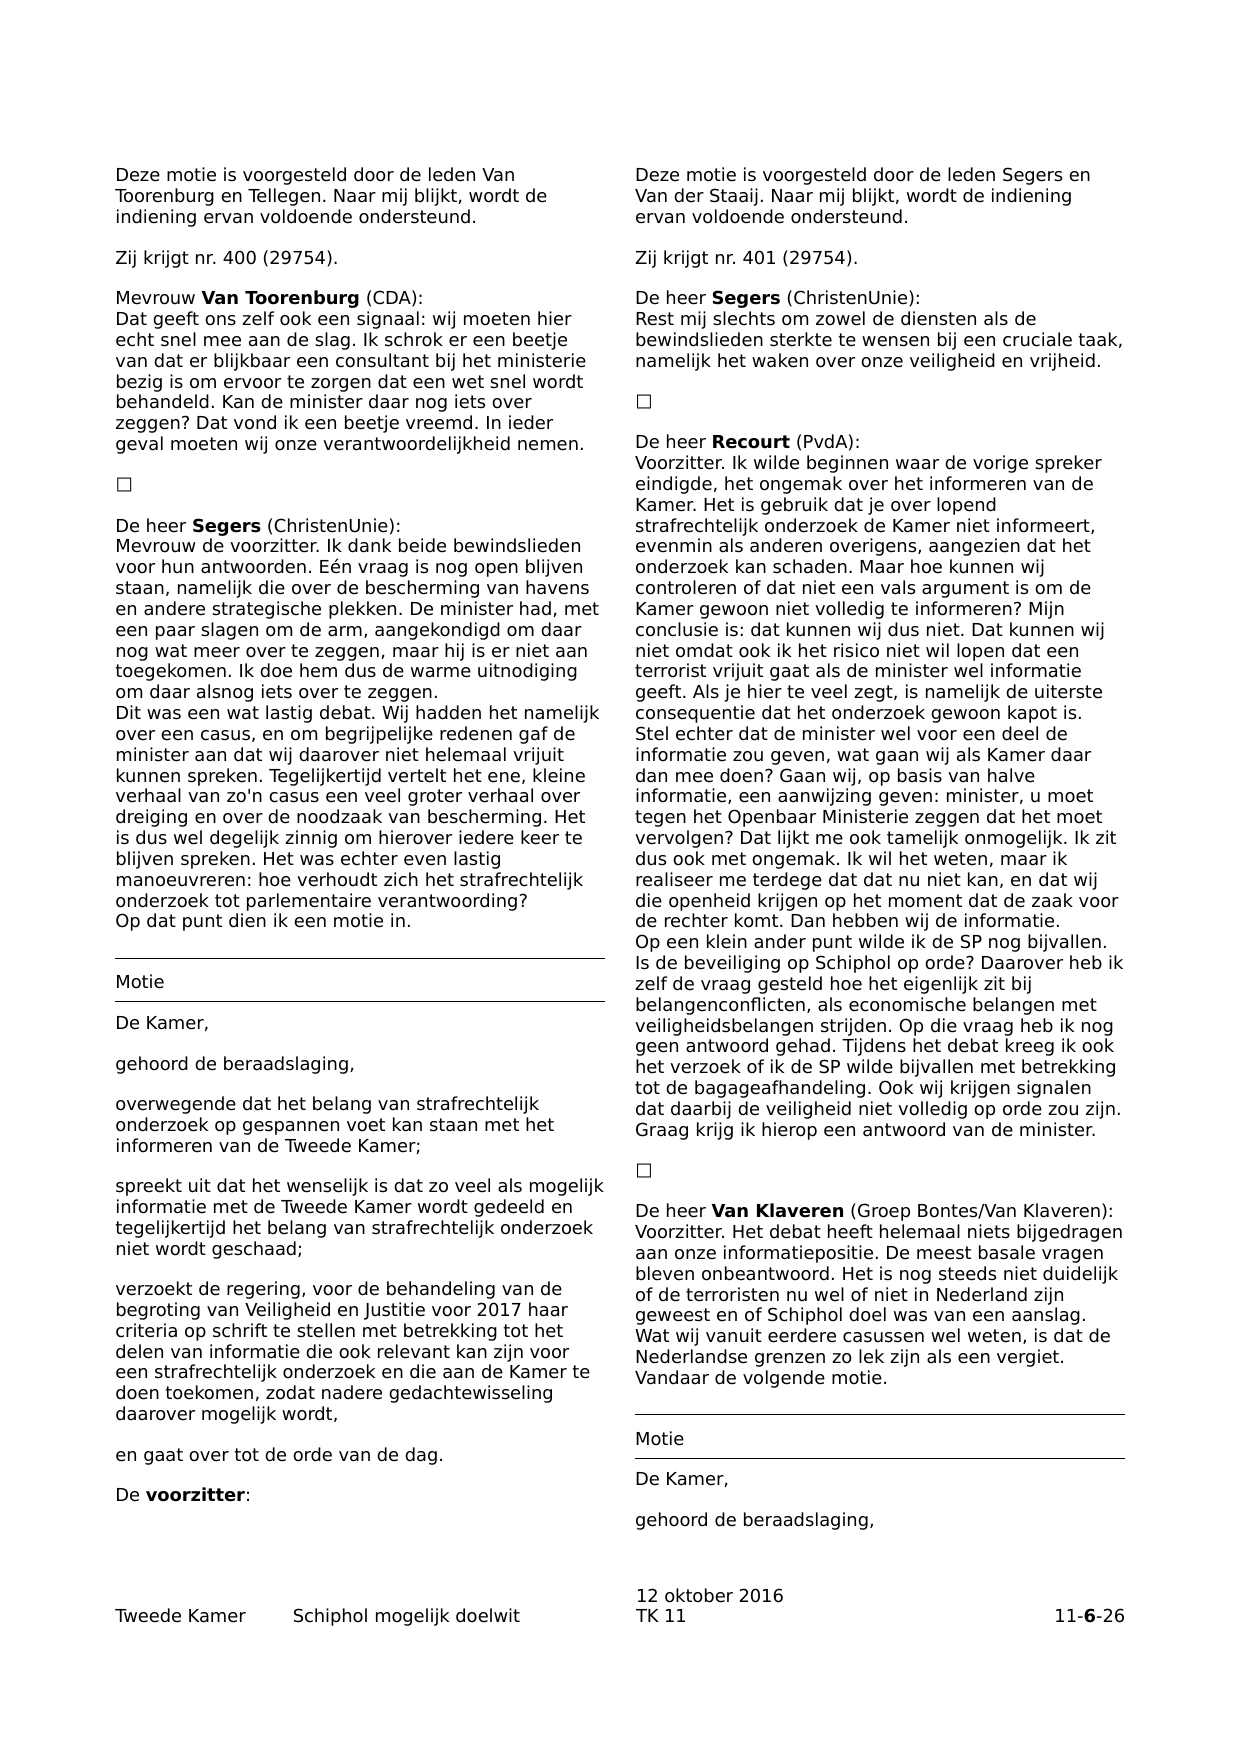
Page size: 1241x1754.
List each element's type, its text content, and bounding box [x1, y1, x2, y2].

text en gaat over tot de orde van de dag. [115, 1444, 605, 1465]
text Vandaar de volgende motie. [635, 1368, 1125, 1388]
text Dit was een wat lastig debat. Wij hadden het namelijk over een casus, en om begrijpelijke redenen gaf de minister aan dat wij daarover niet helemaal vrijuit kunnen spreken. Tegelijkertijd vertelt het ene, kleine verhaal van zo'n casus een veel groter verhaal over dreiging en over de noodzaak van bescherming. Het is dus wel degelijk zinnig om hierover iedere keer te blijven spreken. Het was echter even lastig manoeuvreren: hoe verhoudt zich het strafrechtelijk onderzoek tot parlementaire verantwoording? [115, 703, 605, 911]
text Op een klein ander punt wilde ik de SP nog bijvallen. Is de beveiliging op Schiphol op orde? Daarover heb ik zelf de vraag gesteld hoe het eigenlijk zit bij belangenconflicten, als economische belangen met veiligheidsbelangen strijden. Op die vraag heb ik nog geen antwoord gehad. Tijdens het debat kreeg ik ook het verzoek of ik de SP wilde bijvallen met betrekking tot de bagageafhandeling. Ook wij krijgen signalen dat daarbij de veiligheid niet volledig op orde zou zijn. Graag krijg ik hierop een antwoord van de minister. [635, 932, 1125, 1140]
text De heer Segers (ChristenUnie): [115, 516, 605, 536]
text Voorzitter. Ik wilde beginnen waar de vorige spreker eindigde, het ongemak over het informeren van de Kamer. Het is gebruik dat je over lopend strafrechtelijk onderzoek de Kamer niet informeert, evenmin als anderen overigens, aangezien dat het onderzoek kan schaden. Maar hoe kunnen wij controleren of dat niet een vals argument is om de Kamer gewoon niet volledig te informeren? Mijn conclusie is: dat kunnen wij dus niet. Dat kunnen wij niet omdat ook ik het risico niet wil lopen dat een terrorist vrijuit gaat als de minister wel informatie geeft. Als je hier te veel zegt, is namelijk de uiterste consequentie dat het onderzoek gewoon kapot is. [635, 453, 1125, 724]
text Mevrouw de voorzitter. Ik dank beide bewindslieden voor hun antwoorden. Eén vraag is nog open blijven staan, namelijk die over de bescherming van havens en andere strategische plekken. De minister had, met een paar slagen om de arm, aangekondigd om daar nog wat meer over te zeggen, maar hij is er niet aan toegekomen. Ik doe hem dus de warme uitnodiging om daar alsnog iets over te zeggen. [115, 536, 605, 703]
text Rest mij slechts om zowel de diensten als de bewindslieden sterkte te wensen bij een cruciale taak, namelijk het waken over onze veiligheid en vrijheid. [635, 309, 1125, 371]
text De voorzitter: [115, 1485, 605, 1506]
text ⬜ [635, 391, 1125, 412]
text De heer Recourt (PvdA): [635, 432, 1125, 453]
text De heer Segers (ChristenUnie): [635, 288, 1125, 309]
text Deze motie is voorgesteld door de leden Segers en Van der Staaij. Naar mij blijkt, wordt de indiening ervan voldoende ondersteund. [635, 165, 1125, 227]
text gehoord de beraadslaging, [635, 1510, 1125, 1531]
text verzoekt de regering, voor de behandeling van de begroting van Veiligheid en Justitie voor 2017 haar criteria op schrift te stellen met betrekking tot het delen van informatie die ook relevant kan zijn voor een strafrechtelijk onderzoek en die aan de Kamer te doen toekomen, zodat nadere gedachtewisseling daarover mogelijk wordt, [115, 1279, 605, 1424]
text Deze motie is voorgesteld door de leden Van Toorenburg en Tellegen. Naar mij blijkt, wordt de indiening ervan voldoende ondersteund. [115, 165, 605, 227]
text Motie [115, 972, 605, 993]
text ⬜ [635, 1160, 1125, 1181]
text Op dat punt dien ik een motie in. [115, 911, 605, 932]
text spreekt uit dat het wenselijk is dat zo veel als mogelijk informatie met de Tweede Kamer wordt gedeeld en tegelijkertijd het belang van strafrechtelijk onderzoek niet wordt geschaad; [115, 1176, 605, 1259]
text ⬜ [115, 475, 605, 496]
text De Kamer, [635, 1469, 1125, 1490]
text Zij krijgt nr. 401 (29754). [635, 247, 1125, 268]
text Zij krijgt nr. 400 (29754). [115, 247, 605, 268]
text De heer Van Klaveren (Groep Bontes/Van Klaveren): [635, 1201, 1125, 1222]
text gehoord de beraadslaging, [115, 1053, 605, 1074]
text De Kamer, [115, 1013, 605, 1033]
text Dat geeft ons zelf ook een signaal: wij moeten hier echt snel mee aan de slag. Ik schrok er een beetje van dat er blijkbaar een consultant bij het ministerie bezig is om ervoor te zorgen dat een wet snel wordt behandeld. Kan de minister daar nog iets over zeggen? Dat vond ik een beetje vreemd. In ieder geval moeten wij onze verantwoordelijkheid nemen. [115, 309, 605, 455]
text overwegende dat het belang van strafrechtelijk onderzoek op gespannen voet kan staan met het informeren van de Tweede Kamer; [115, 1094, 605, 1156]
text Stel echter dat de minister wel voor een deel de informatie zou geven, wat gaan wij als Kamer daar dan mee doen? Gaan wij, op basis van halve informatie, een aanwijzing geven: minister, u moet tegen het Openbaar Ministerie zeggen dat het moet vervolgen? Dat lijkt me ook tamelijk onmogelijk. Ik zit dus ook met ongemak. Ik wil het weten, maar ik realiseer me terdege dat dat nu niet kan, en dat wij die openheid krijgen op het moment dat de zaak voor de rechter komt. Dan hebben wij de informatie. [635, 724, 1125, 932]
text Mevrouw Van Toorenburg (CDA): [115, 288, 605, 309]
text Motie [635, 1428, 1125, 1449]
text Voorzitter. Het debat heeft helemaal niets bijgedragen aan onze informatiepositie. De meest basale vragen bleven onbeantwoord. Het is nog steeds niet duidelijk of de terroristen nu wel of niet in Nederland zijn geweest en of Schiphol doel was van een aanslag. Wat wij vanuit eerdere casussen wel weten, is dat de Nederlandse grenzen zo lek zijn als een vergiet. [635, 1222, 1125, 1368]
